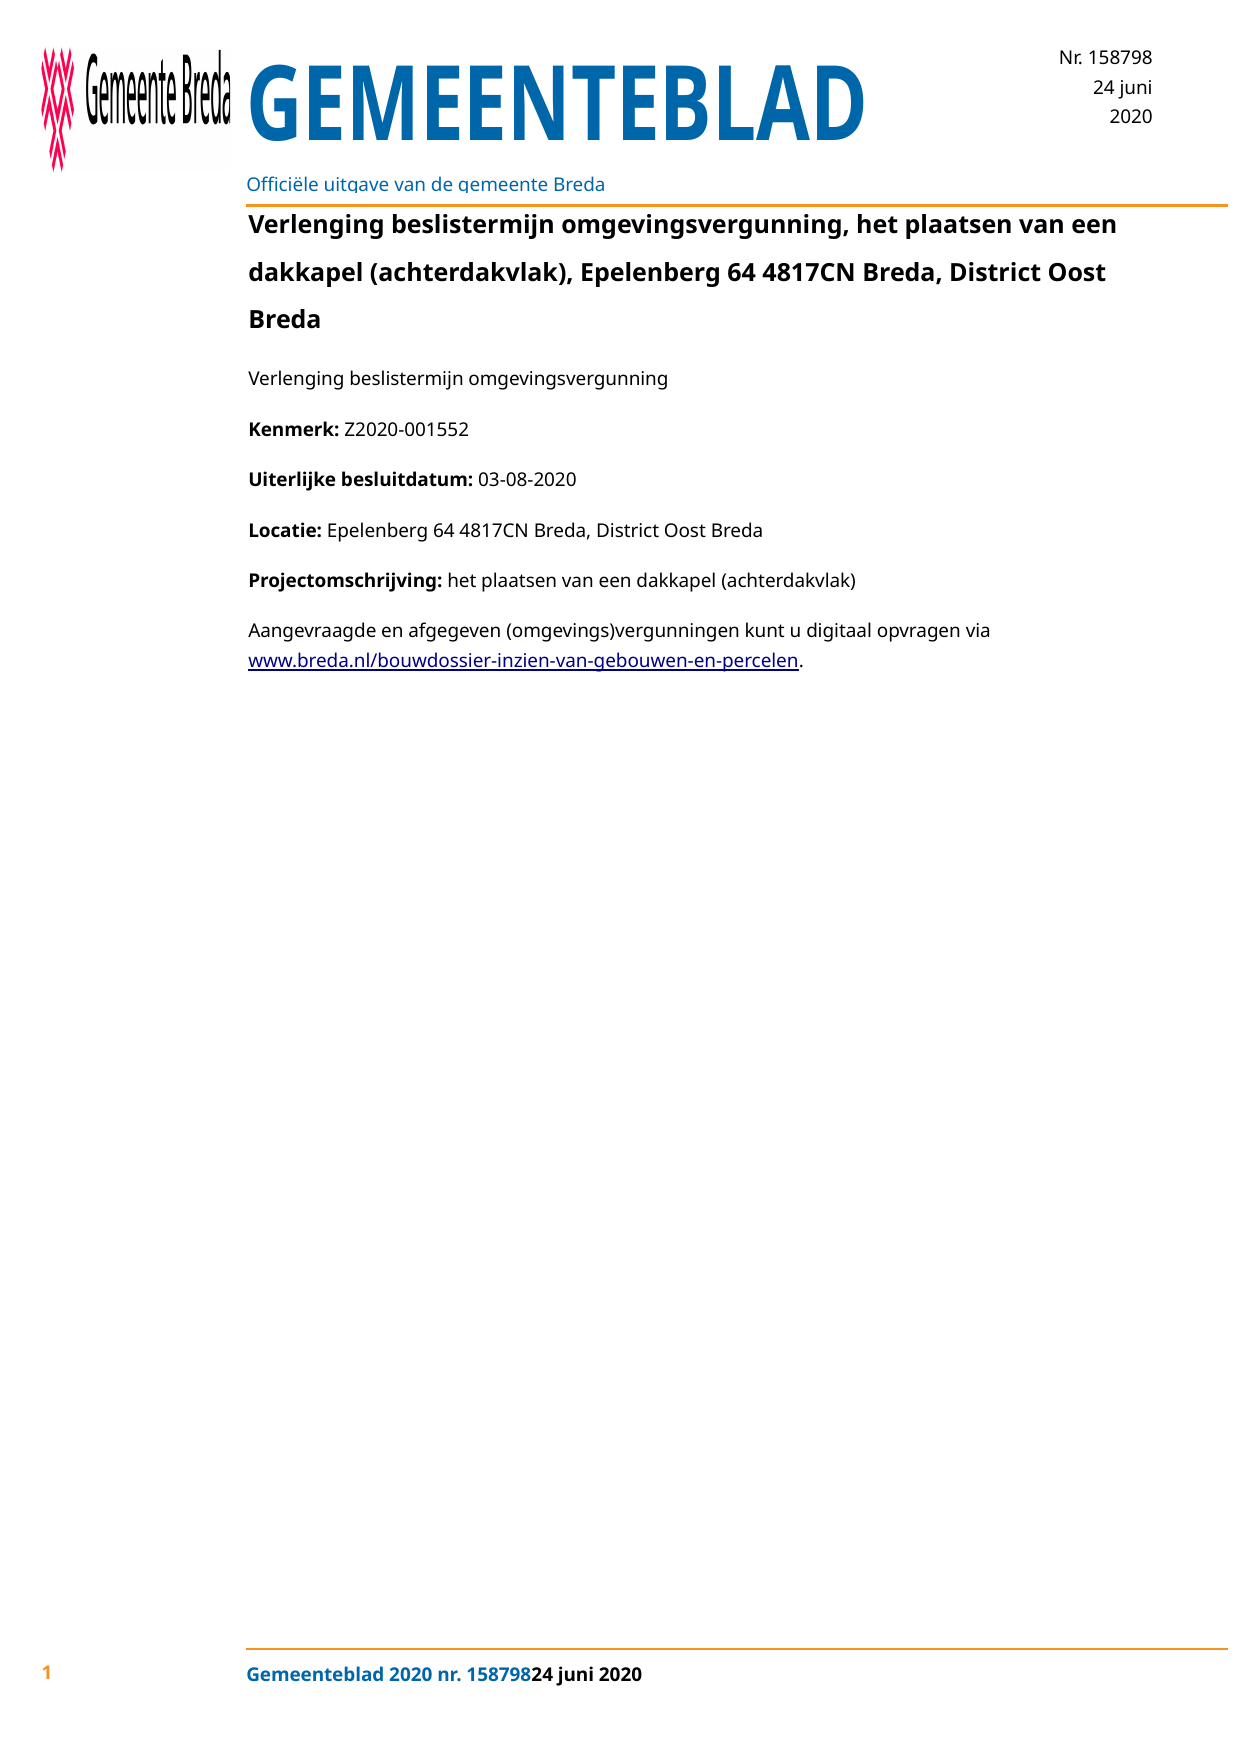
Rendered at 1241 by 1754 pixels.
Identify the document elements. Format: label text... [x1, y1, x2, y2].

text Verlenging beslistermijn omgevingsvergunning [248, 366, 1152, 391]
text Projectomschrijving: het plaatsen van een dakkapel (achterdakvlak) [248, 567, 1152, 593]
text Uiterlijke besluitdatum: 03-08-2020 [248, 466, 1152, 492]
text Kenmerk: Z2020-001552 [248, 416, 1152, 442]
text Verlenging beslistermijn omgevingsvergunning, het plaatsen van een dakkapel (achterdakvlak), Epelenberg 64 4817CN Breda, District Oost Breda [248, 207, 1152, 336]
text Locatie: Epelenberg 64 4817CN Breda, District Oost Breda [248, 517, 1152, 542]
picture [41, 47, 231, 172]
text Aangevraagde en afgegeven (omgevings)vergunningen kunt u digitaal opvragen via www.breda.nl/bouwdossier-inzien-van-gebouwen-en-percelen. [248, 618, 1152, 673]
